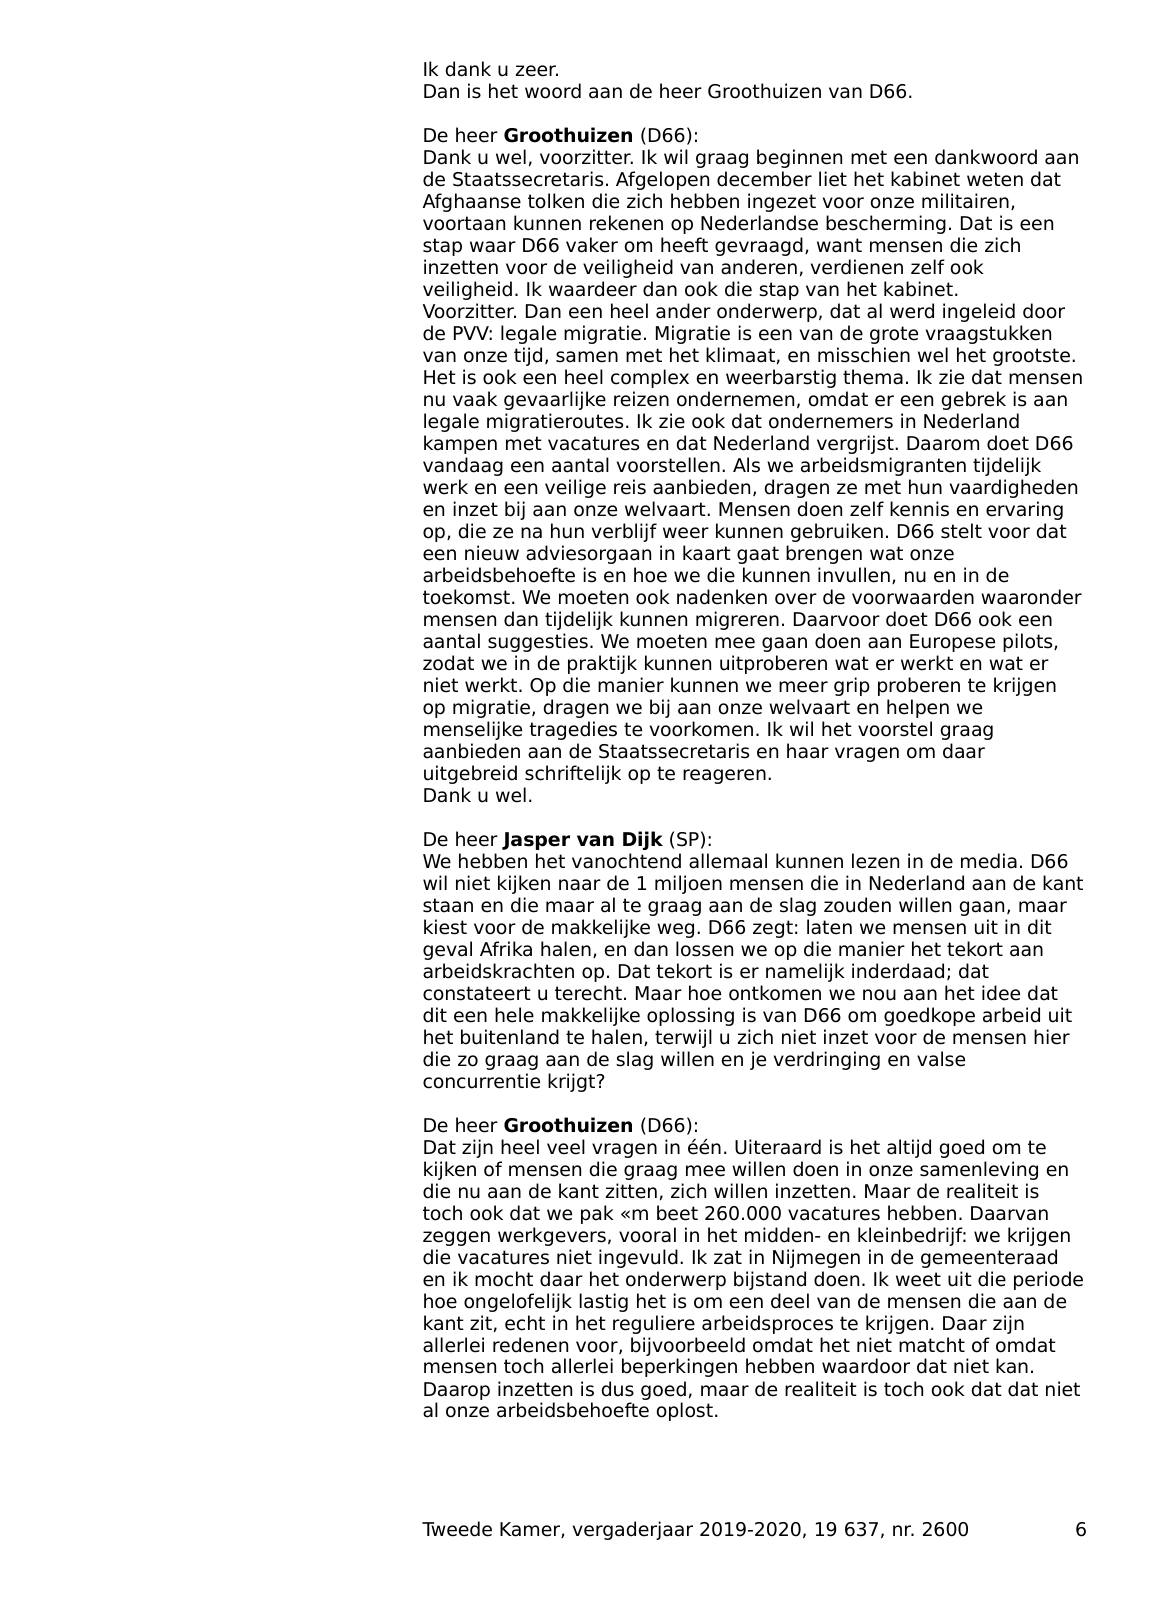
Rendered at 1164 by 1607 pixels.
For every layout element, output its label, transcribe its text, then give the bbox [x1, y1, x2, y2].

text Ik dank u zeer. [422, 59, 1087, 81]
text We hebben het vanochtend allemaal kunnen lezen in de media. D66 wil niet kijken naar de 1 miljoen mensen die in Nederland aan de kant staan en die maar al te graag aan de slag zouden willen gaan, maar kiest voor de makkelijke weg. D66 zegt: laten we mensen uit in dit geval Afrika halen, en dan lossen we op die manier het tekort aan arbeidskrachten op. Dat tekort is er namelijk inderdaad; dat constateert u terecht. Maar hoe ontkomen we nou aan het idee dat dit een hele makkelijke oplossing is van D66 om goedkope arbeid uit het buitenland te halen, terwijl u zich niet inzet voor de mensen hier die zo graag aan de slag willen en je verdringing en valse concurrentie krijgt? [422, 851, 1087, 1092]
text Dat zijn heel veel vragen in één. Uiteraard is het altijd goed om te kijken of mensen die graag mee willen doen in onze samenleving en die nu aan de kant zitten, zich willen inzetten. Maar de realiteit is toch ook dat we pak «m beet 260.000 vacatures hebben. Daarvan zeggen werkgevers, vooral in het midden- en kleinbedrijf: we krijgen die vacatures niet ingevuld. Ik zat in Nijmegen in de gemeenteraad en ik mocht daar het onderwerp bijstand doen. Ik weet uit die periode hoe ongelofelijk lastig het is om een deel van de mensen die aan de kant zit, echt in het reguliere arbeidsproces te krijgen. Daar zijn allerlei redenen voor, bijvoorbeeld omdat het niet matcht of omdat mensen toch allerlei beperkingen hebben waardoor dat niet kan. Daarop inzetten is dus goed, maar de realiteit is toch ook dat dat niet al onze arbeidsbehoefte oplost. [422, 1137, 1087, 1422]
text De heer Jasper van Dijk (SP): [422, 829, 1087, 851]
text Dan is het woord aan de heer Groothuizen van D66. [422, 81, 1087, 103]
text Dank u wel, voorzitter. Ik wil graag beginnen met een dankwoord aan de Staatssecretaris. Afgelopen december liet het kabinet weten dat Afghaanse tolken die zich hebben ingezet voor onze militairen, voortaan kunnen rekenen op Nederlandse bescherming. Dat is een stap waar D66 vaker om heeft gevraagd, want mensen die zich inzetten voor de veiligheid van anderen, verdienen zelf ook veiligheid. Ik waardeer dan ook die stap van het kabinet. [422, 147, 1087, 301]
text De heer Groothuizen (D66): [422, 1115, 1087, 1137]
text Voorzitter. Dan een heel ander onderwerp, dat al werd ingeleid door de PVV: legale migratie. Migratie is een van de grote vraagstukken van onze tijd, samen met het klimaat, en misschien wel het grootste. Het is ook een heel complex en weerbarstig thema. Ik zie dat mensen nu vaak gevaarlijke reizen ondernemen, omdat er een gebrek is aan legale migratieroutes. Ik zie ook dat ondernemers in Nederland kampen met vacatures en dat Nederland vergrijst. Daarom doet D66 vandaag een aantal voorstellen. Als we arbeidsmigranten tijdelijk werk en een veilige reis aanbieden, dragen ze met hun vaardigheden en inzet bij aan onze welvaart. Mensen doen zelf kennis en ervaring op, die ze na hun verblijf weer kunnen gebruiken. D66 stelt voor dat een nieuw adviesorgaan in kaart gaat brengen wat onze arbeidsbehoefte is en hoe we die kunnen invullen, nu en in de toekomst. We moeten ook nadenken over de voorwaarden waaronder mensen dan tijdelijk kunnen migreren. Daarvoor doet D66 ook een aantal suggesties. We moeten mee gaan doen aan Europese pilots, zodat we in de praktijk kunnen uitproberen wat er werkt en wat er niet werkt. Op die manier kunnen we meer grip proberen te krijgen op migratie, dragen we bij aan onze welvaart en helpen we menselijke tragedies te voorkomen. Ik wil het voorstel graag aanbieden aan de Staatssecretaris en haar vragen om daar uitgebreid schriftelijk op te reageren. [422, 301, 1087, 784]
text De heer Groothuizen (D66): [422, 125, 1087, 147]
text Dank u wel. [422, 784, 1087, 807]
